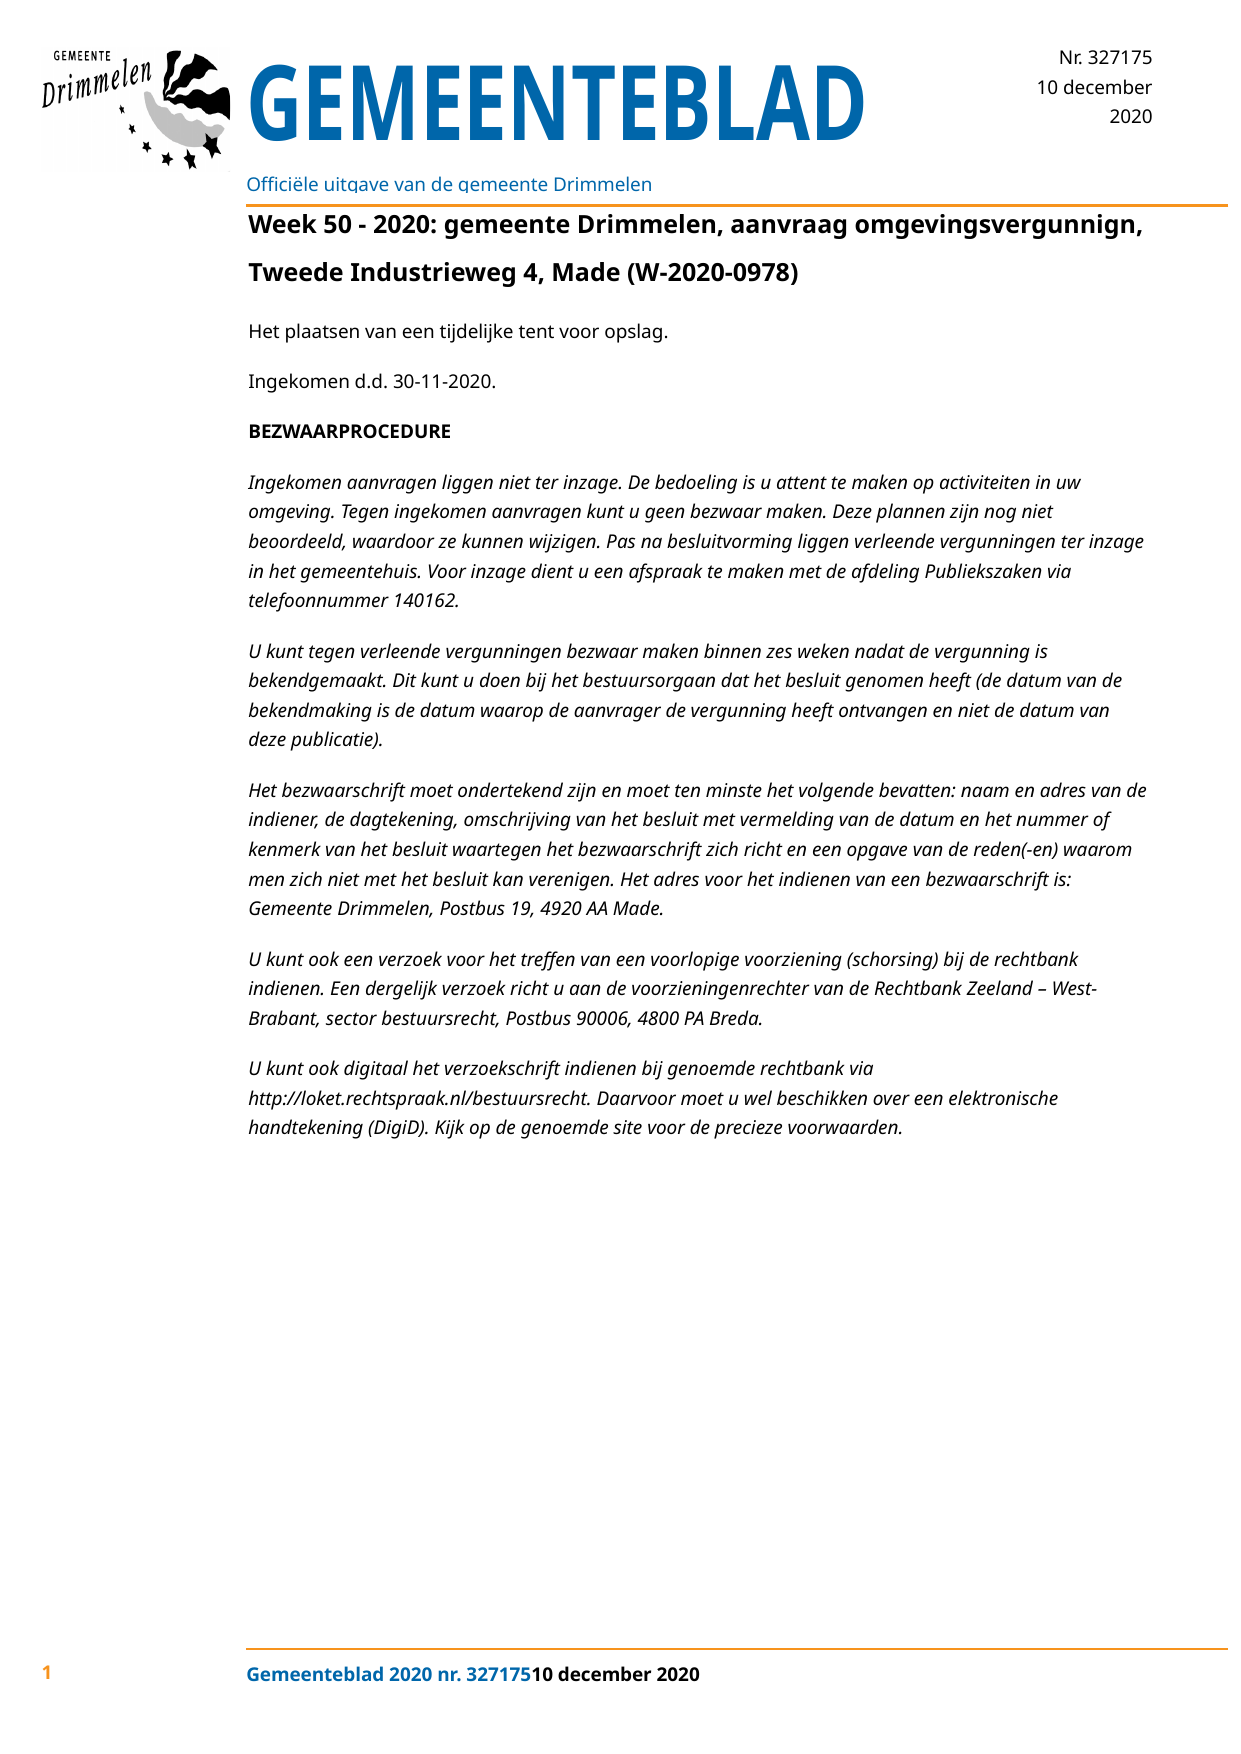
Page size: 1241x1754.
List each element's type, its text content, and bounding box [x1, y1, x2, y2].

text Ingekomen d.d. 30-11-2020. [248, 368, 1152, 394]
text Ingekomen aanvragen liggen niet ter inzage. De bedoeling is u attent te maken op activiteiten in uw omgeving. Tegen ingekomen aanvragen kunt u geen bezwaar maken. Deze plannen zijn nog niet beoordeeld, waardoor ze kunnen wijzigen. Pas na besluitvorming liggen verleende vergunningen ter inzage in het gemeentehuis. Voor inzage dient u een afspraak te maken met de afdeling Publiekszaken via telefoonnummer 140162. [248, 469, 1152, 613]
text U kunt tegen verleende vergunningen bezwaar maken binnen zes weken nadat de vergunning is bekendgemaakt. Dit kunt u doen bij het bestuursorgaan dat het besluit genomen heeft (de datum van de bekendmaking is de datum waarop de aanvrager de vergunning heeft ontvangen en niet de datum van deze publicatie). [248, 638, 1152, 752]
text U kunt ook een verzoek voor het treffen van een voorlopige voorziening (schorsing) bij de rechtbank indienen. Een dergelijk verzoek richt u aan de voorzieningenrechter van de Rechtbank Zeeland – West-Brabant, sector bestuursrecht, Postbus 90006, 4800 PA Breda. [248, 946, 1152, 1031]
text U kunt ook digitaal het verzoekschrift indienen bij genoemde rechtbank via http://loket.rechtspraak.nl/bestuursrecht. Daarvoor moet u wel beschikken over een elektronische handtekening (DigiD). Kijk op de genoemde site voor de precieze voorwaarden. [248, 1055, 1152, 1140]
text Het plaatsen van een tijdelijke tent voor opslag. [248, 318, 1152, 344]
text Het bezwaarschrift moet ondertekend zijn en moet ten minste het volgende bevatten: naam en adres van de indiener, de dagtekening, omschrijving van het besluit met vermelding van de datum en het nummer of kenmerk van het besluit waartegen het bezwaarschrift zich richt en een opgave van de reden(-en) waarom men zich niet met het besluit kan verenigen. Het adres voor het indienen van een bezwaarschrift is: Gemeente Drimmelen, Postbus 19, 4920 AA Made. [248, 777, 1152, 921]
text BEZWAARPROCEDURE [248, 419, 1152, 444]
picture [41, 47, 231, 172]
text Week 50 - 2020: gemeente Drimmelen, aanvraag omgevingsvergunnign, Tweede Industrieweg 4, Made (W-2020-0978) [248, 207, 1152, 288]
